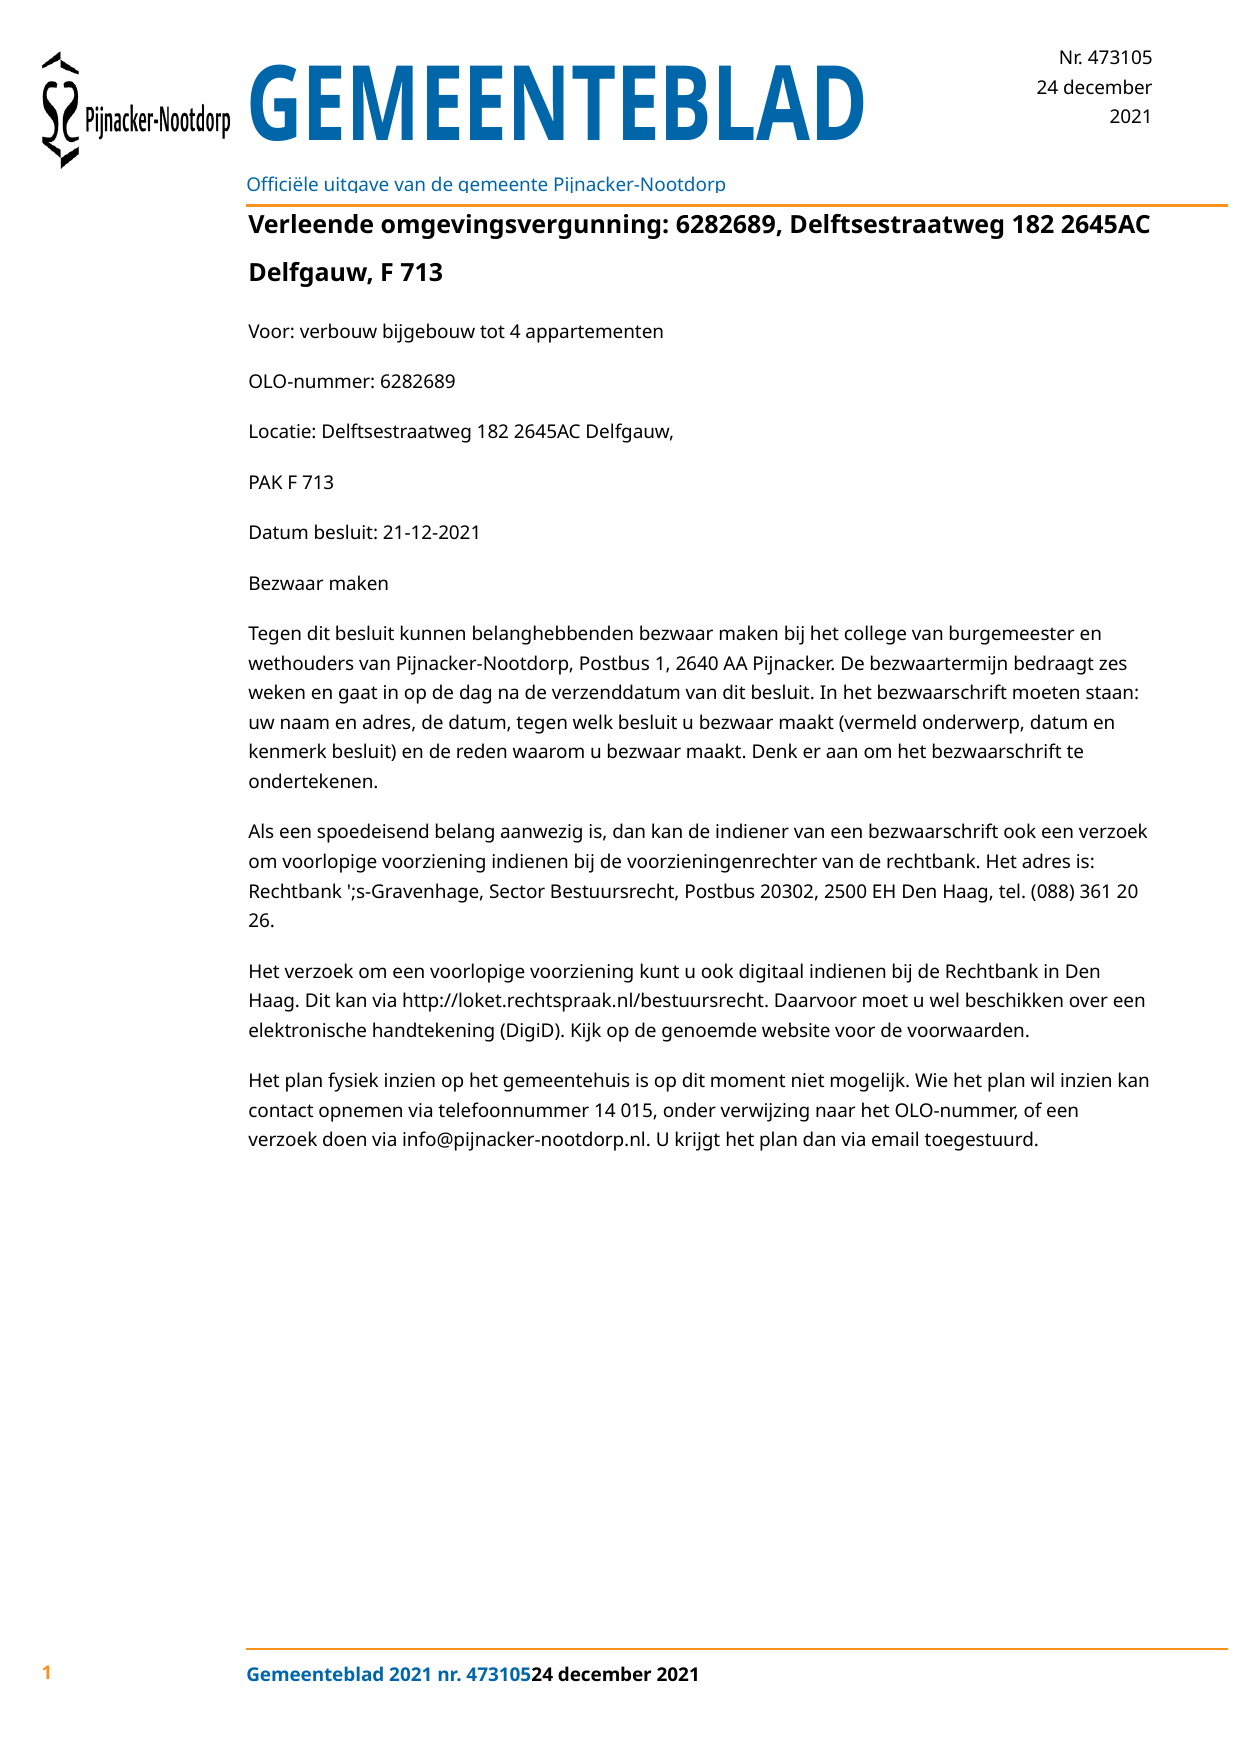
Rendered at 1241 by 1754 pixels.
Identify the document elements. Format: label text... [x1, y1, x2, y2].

text OLO-nummer: 6282689 [248, 368, 1152, 394]
text Voor: verbouw bijgebouw tot 4 appartementen [248, 318, 1152, 344]
text Als een spoedeisend belang aanwezig is, dan kan de indiener van een bezwaarschrift ook een verzoek om voorlopige voorziening indienen bij de voorzieningenrechter van de rechtbank. Het adres is: Rechtbank ';s-Gravenhage, Sector Bestuursrecht, Postbus 20302, 2500 EH Den Haag, tel. (088) 361 20 26. [248, 819, 1152, 933]
text Datum besluit: 21-12-2021 [248, 519, 1152, 545]
text Het plan fysiek inzien op het gemeentehuis is op dit moment niet mogelijk. Wie het plan wil inzien kan contact opnemen via telefoonnummer 14 015, onder verwijzing naar het OLO-nummer, of een verzoek doen via info@pijnacker-nootdorp.nl. U krijgt het plan dan via email toegestuurd. [248, 1067, 1152, 1152]
text Locatie: Delftsestraatweg 182 2645AC Delfgauw, [248, 419, 1152, 444]
text PAK F 713 [248, 469, 1152, 495]
text Tegen dit besluit kunnen belanghebbenden bezwaar maken bij het college van burgemeester en wethouders van Pijnacker-Nootdorp, Postbus 1, 2640 AA Pijnacker. De bezwaartermijn bedraagt zes weken en gaat in op de dag na de verzenddatum van dit besluit. In het bezwaarschrift moeten staan: uw naam en adres, de datum, tegen welk besluit u bezwaar maakt (vermeld onderwerp, datum en kenmerk besluit) en de reden waarom u bezwaar maakt. Denk er aan om het bezwaarschrift te ondertekenen. [248, 620, 1152, 794]
text Bezwaar maken [248, 570, 1152, 596]
picture [41, 47, 231, 172]
text Het verzoek om een voorlopige voorziening kunt u ook digitaal indienen bij de Rechtbank in Den Haag. Dit kan via http://loket.rechtspraak.nl/bestuursrecht. Daarvoor moet u wel beschikken over een elektronische handtekening (DigiD). Kijk op de genoemde website voor de voorwaarden. [248, 958, 1152, 1043]
text Verleende omgevingsvergunning: 6282689, Delftsestraatweg 182 2645AC Delfgauw, F 713 [248, 207, 1152, 288]
